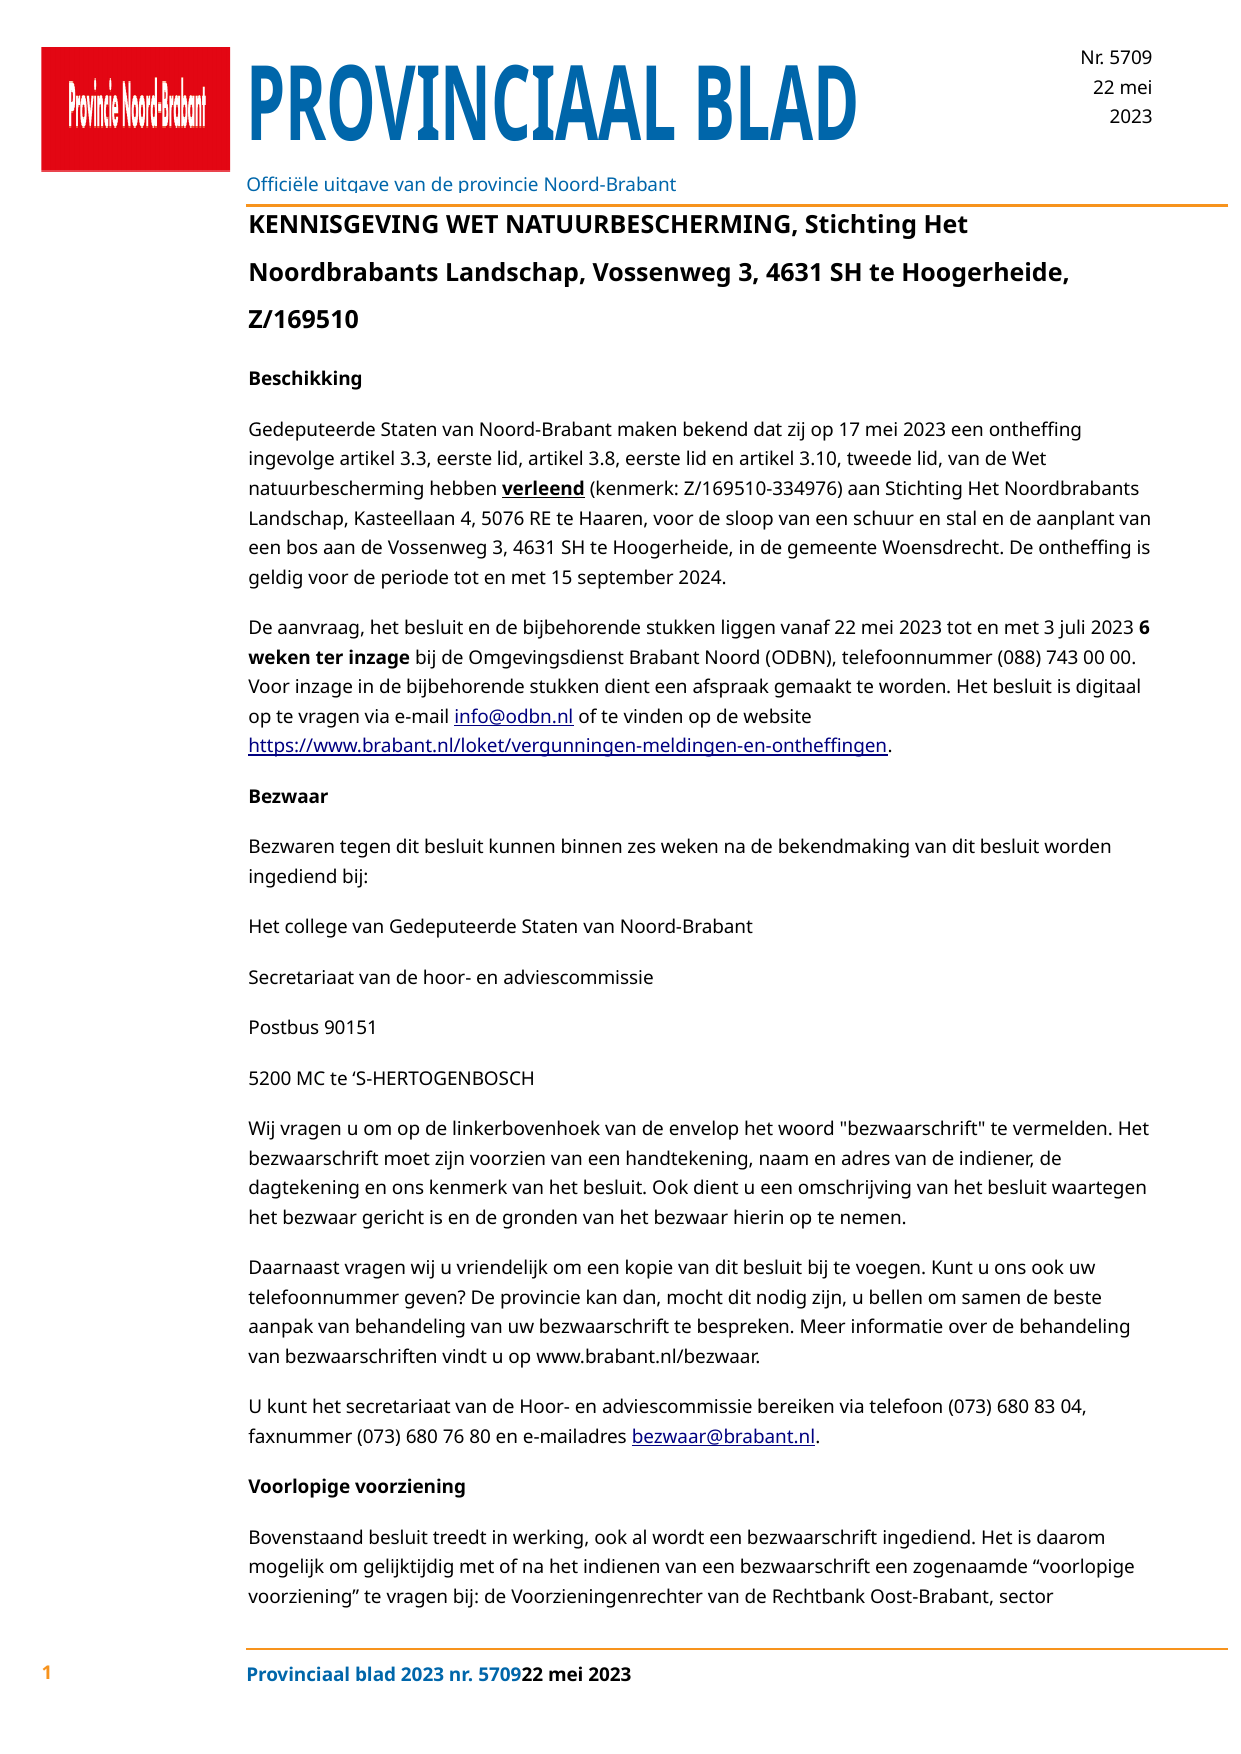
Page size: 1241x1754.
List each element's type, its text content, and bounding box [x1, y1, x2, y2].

text Bezwaar [248, 783, 1152, 809]
text 5200 MC te ‘S‑HERTOGENBOSCH [248, 1065, 1152, 1090]
text KENNISGEVING WET NATUURBESCHERMING, Stichting Het Noordbrabants Landschap, Vossenweg 3, 4631 SH te Hoogerheide, Z/169510 [248, 207, 1152, 336]
text Wij vragen u om op de linkerbovenhoek van de envelop het woord "bezwaarschrift" te vermelden. Het bezwaarschrift moet zijn voorzien van een handtekening, naam en adres van de indiener, de dagtekening en ons kenmerk van het besluit. Ook dient u een omschrijving van het besluit waartegen het bezwaar gericht is en de gronden van het bezwaar hierin op te nemen. [248, 1115, 1152, 1229]
picture [41, 47, 231, 172]
text Gedeputeerde Staten van Noord-Brabant maken bekend dat zij op 17 mei 2023 een ontheffing ingevolge artikel 3.3, eerste lid, artikel 3.8, eerste lid en artikel 3.10, tweede lid, van de Wet natuurbescherming hebben verleend (kenmerk: Z/169510-334976) aan Stichting Het Noordbrabants Landschap, Kasteellaan 4, 5076 RE te Haaren, voor de sloop van een schuur en stal en de aanplant van een bos aan de Vossenweg 3, 4631 SH te Hoogerheide, in de gemeente Woensdrecht. De ontheffing is geldig voor de periode tot en met 15 september 2024. [248, 416, 1152, 589]
text Bovenstaand besluit treedt in werking, ook al wordt een bezwaarschrift ingediend. Het is daarom mogelijk om gelijktijdig met of na het indienen van een bezwaarschrift een zogenaamde “voorlopige voorziening” te vragen bij: de Voorzieningenrechter van de Rechtbank Oost-Brabant, sector [248, 1524, 1152, 1609]
text U kunt het secretariaat van de Hoor- en adviescommissie bereiken via telefoon (073) 680 83 04, faxnummer (073) 680 76 80 en e-mailadres bezwaar@brabant.nl. [248, 1393, 1152, 1449]
text De aanvraag, het besluit en de bijbehorende stukken liggen vanaf 22 mei 2023 tot en met 3 juli 2023 6 weken ter inzage bij de Omgevingsdienst Brabant Noord (ODBN), telefoonnummer (088) 743 00 00. Voor inzage in de bijbehorende stukken dient een afspraak gemaakt te worden. Het besluit is digitaal op te vragen via e-mail info@odbn.nl of te vinden op de website https://www.brabant.nl/loket/vergunningen-meldingen-en-ontheffingen. [248, 614, 1152, 758]
text Postbus 90151 [248, 1014, 1152, 1040]
text Bezwaren tegen dit besluit kunnen binnen zes weken na de bekendmaking van dit besluit worden ingediend bij: [248, 833, 1152, 889]
text Beschikking [248, 366, 1152, 391]
text Daarnaast vragen wij u vriendelijk om een kopie van dit besluit bij te voegen. Kunt u ons ook uw telefoonnummer geven? De provincie kan dan, mocht dit nodig zijn, u bellen om samen de beste aanpak van behandeling van uw bezwaarschrift te bespreken. Meer informatie over de behandeling van bezwaarschriften vindt u op www.brabant.nl/bezwaar. [248, 1254, 1152, 1369]
text Voorlopige voorziening [248, 1473, 1152, 1499]
text Secretariaat van de hoor- en adviescommissie [248, 964, 1152, 989]
text Het college van Gedeputeerde Staten van Noord-Brabant [248, 913, 1152, 939]
